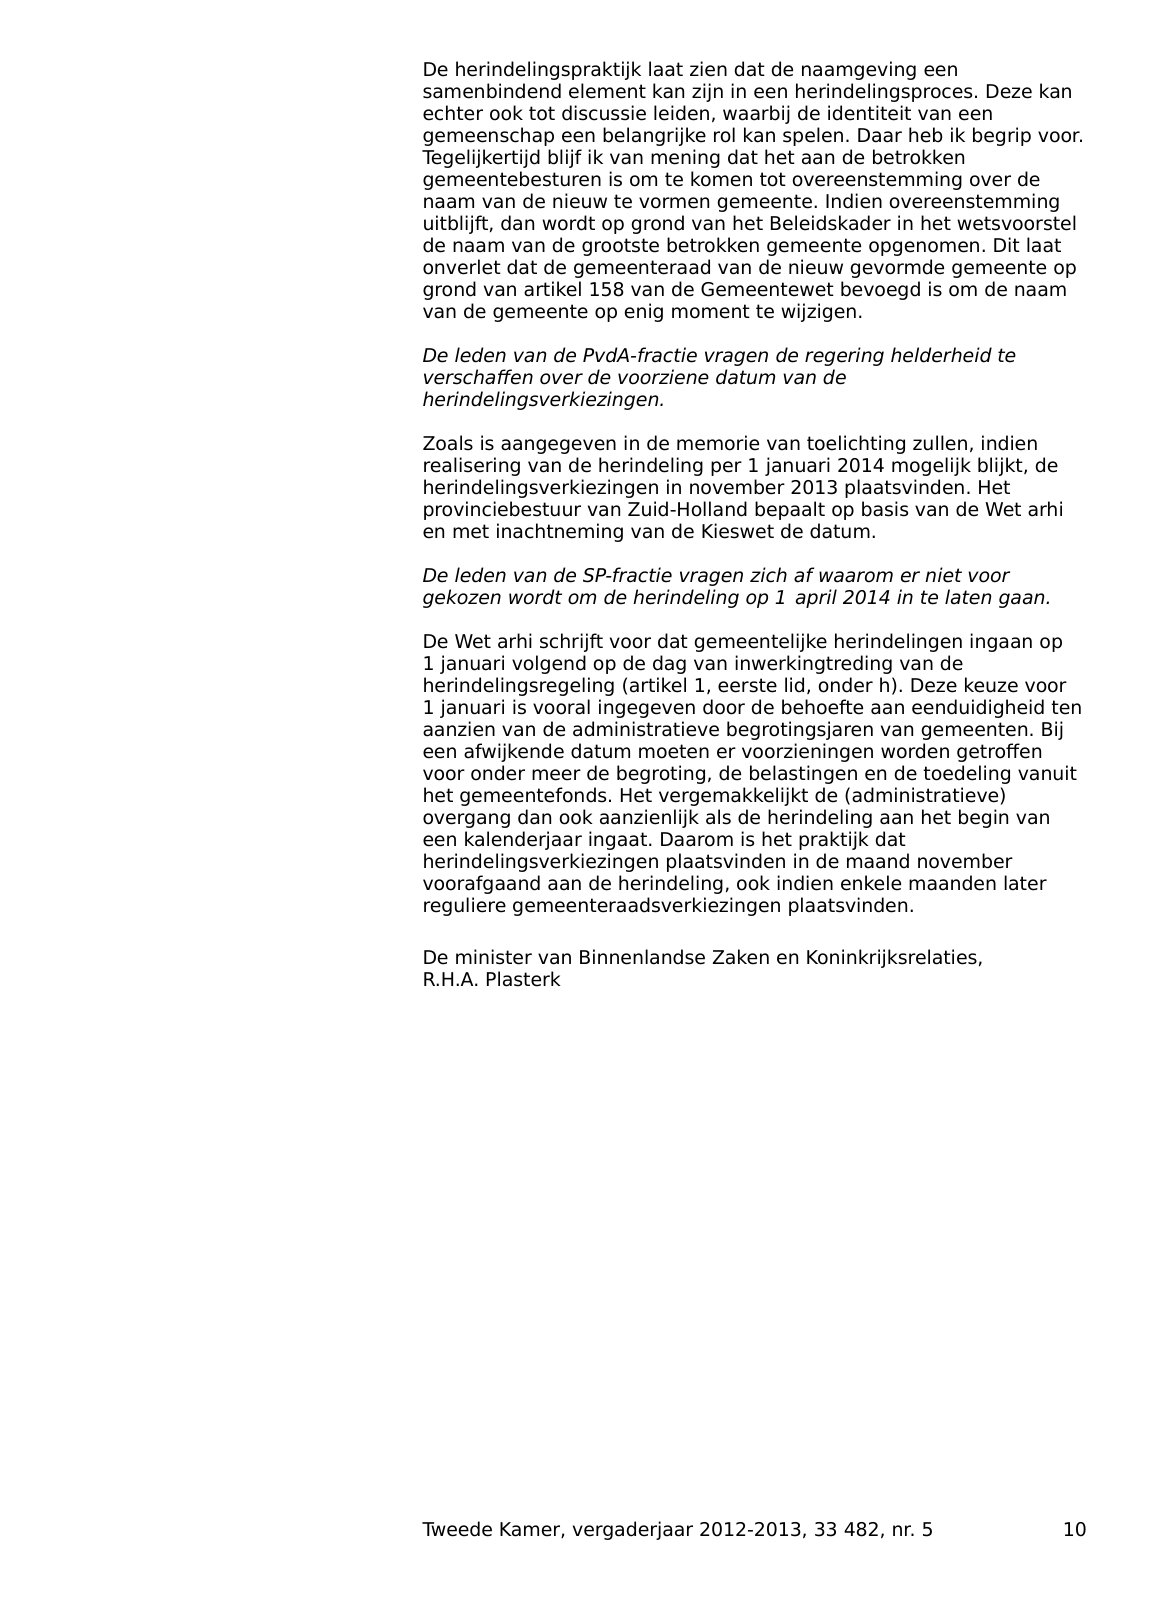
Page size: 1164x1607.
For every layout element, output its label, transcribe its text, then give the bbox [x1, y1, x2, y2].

text Zoals is aangegeven in de memorie van toelichting zullen, indien realisering van de herindeling per 1 januari 2014 mogelijk blijkt, de herindelingsverkiezingen in november 2013 plaatsvinden. Het provinciebestuur van Zuid-Holland bepaalt op basis van de Wet arhi en met inachtneming van de Kieswet de datum. [422, 433, 1087, 543]
text De leden van de SP-fractie vragen zich af waarom er niet voor gekozen wordt om de herindeling op 1 april 2014 in te laten gaan. [422, 565, 1087, 609]
text De herindelingspraktijk laat zien dat de naamgeving een samenbindend element kan zijn in een herindelingsproces. Deze kan echter ook tot discussie leiden, waarbij de identiteit van een gemeenschap een belangrijke rol kan spelen. Daar heb ik begrip voor. Tegelijkertijd blijf ik van mening dat het aan de betrokken gemeentebesturen is om te komen tot overeenstemming over de naam van de nieuw te vormen gemeente. Indien overeenstemming uitblijft, dan wordt op grond van het Beleidskader in het wetsvoorstel de naam van de grootste betrokken gemeente opgenomen. Dit laat onverlet dat de gemeenteraad van de nieuw gevormde gemeente op grond van artikel 158 van de Gemeentewet bevoegd is om de naam van de gemeente op enig moment te wijzigen. [422, 59, 1087, 323]
text De leden van de PvdA-fractie vragen de regering helderheid te verschaffen over de voorziene datum van de herindelingsverkiezingen. [422, 345, 1087, 411]
text De minister van Binnenlandse Zaken en Koninkrijksrelaties, R.H.A. Plasterk [422, 947, 1087, 991]
text De Wet arhi schrijft voor dat gemeentelijke herindelingen ingaan op 1 januari volgend op de dag van inwerkingtreding van de herindelingsregeling (artikel 1, eerste lid, onder h). Deze keuze voor 1 januari is vooral ingegeven door de behoefte aan eenduidigheid ten aanzien van de administratieve begrotingsjaren van gemeenten. Bij een afwijkende datum moeten er voorzieningen worden getroffen voor onder meer de begroting, de belastingen en de toedeling vanuit het gemeentefonds. Het vergemakkelijkt de (administratieve) overgang dan ook aanzienlijk als de herindeling aan het begin van een kalenderjaar ingaat. Daarom is het praktijk dat herindelingsverkiezingen plaatsvinden in de maand november voorafgaand aan de herindeling, ook indien enkele maanden later reguliere gemeenteraadsverkiezingen plaatsvinden. [422, 631, 1087, 917]
